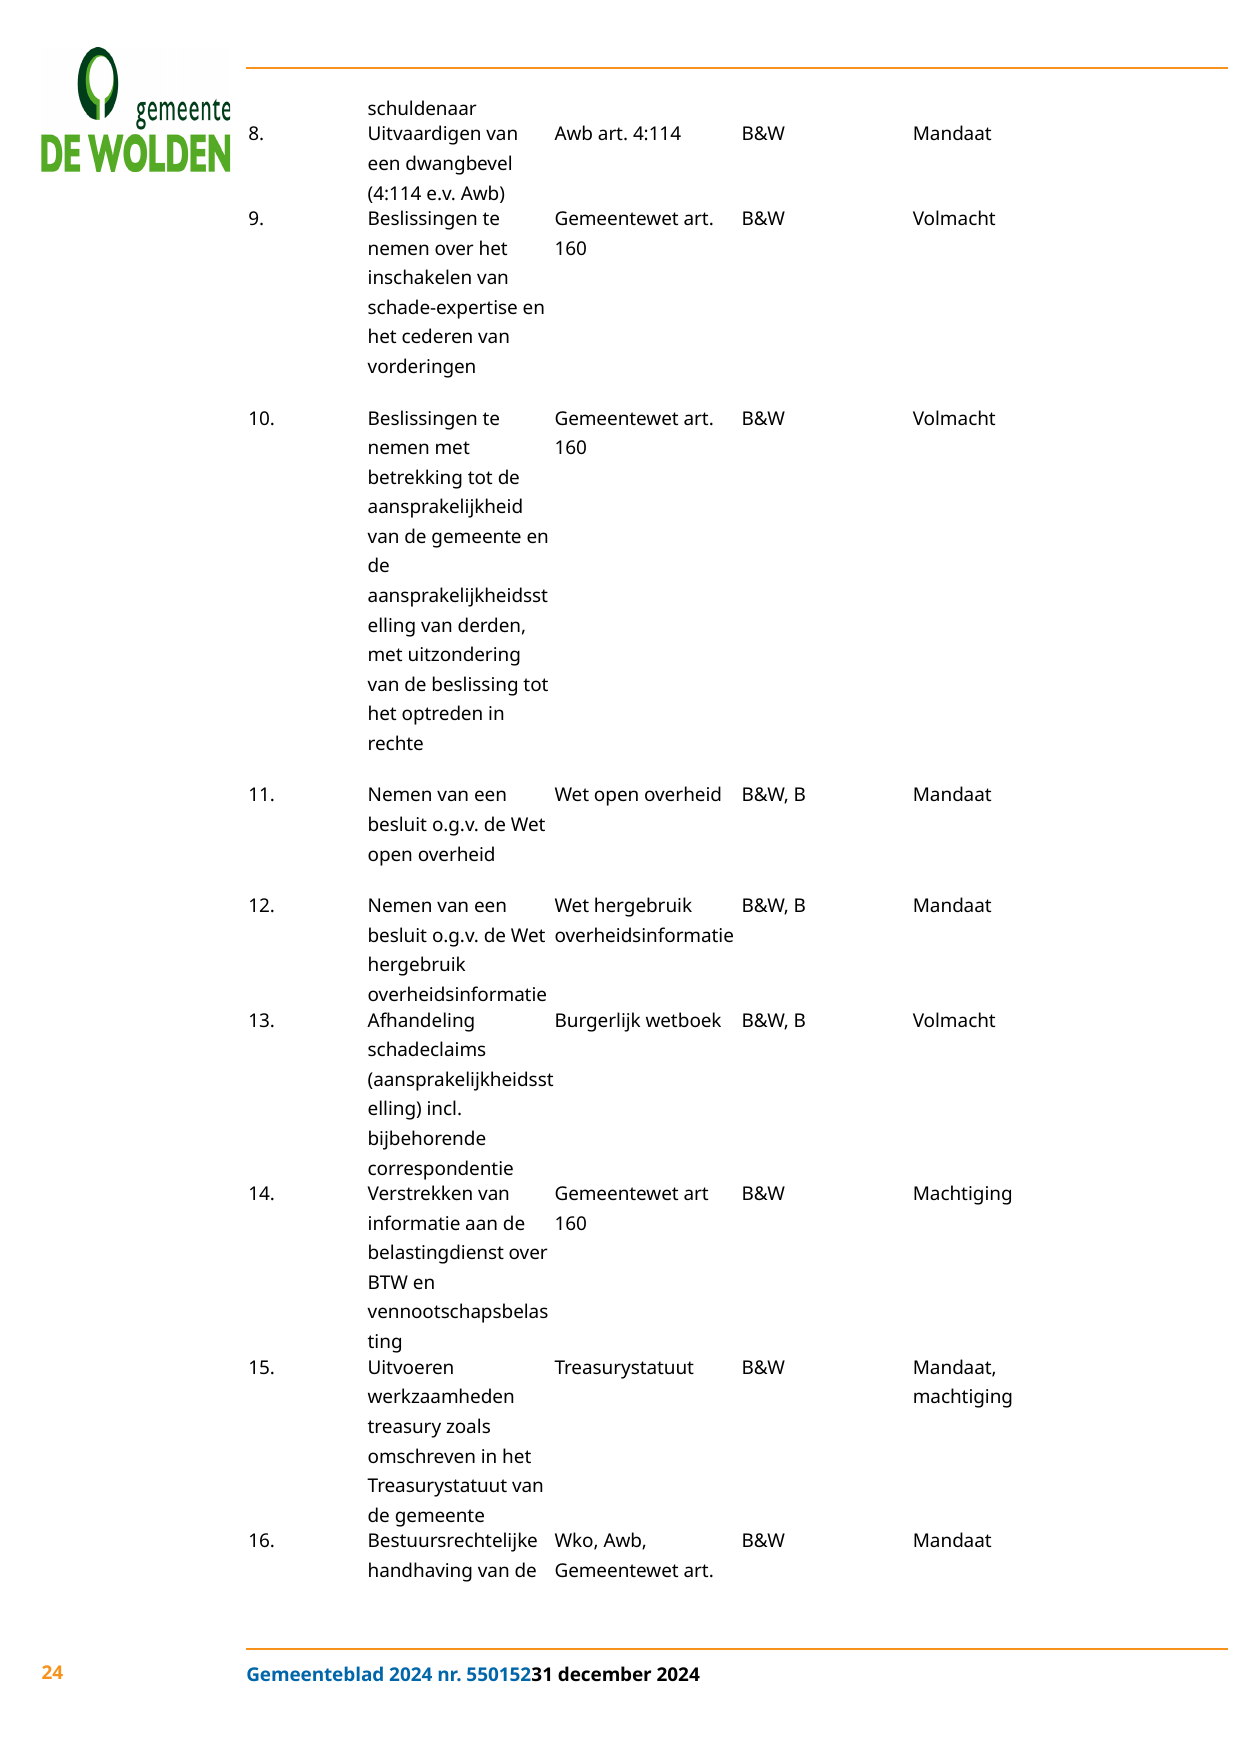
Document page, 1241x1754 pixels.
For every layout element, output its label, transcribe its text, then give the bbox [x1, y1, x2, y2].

table_cell Mandaat [913, 121, 1032, 205]
table_cell 15. [248, 1354, 367, 1528]
table_cell [1032, 95, 1152, 121]
table_cell [1032, 121, 1152, 205]
table_cell Awb art. 4:114 [554, 121, 741, 205]
table_cell [1032, 756, 1152, 782]
table_cell Beslissingen te nemen over het inschakelen van schade-expertise en het cederen van vorderingen [368, 205, 554, 379]
table_cell [554, 756, 741, 782]
table_cell B&W [741, 1354, 913, 1528]
table_cell Wet hergebruik overheidsinformatie [554, 892, 741, 1007]
table_cell Nemen van een besluit o.g.v. de Wet open overheid [368, 782, 554, 867]
table_cell [1032, 1354, 1152, 1528]
table_cell Wko, Awb, Gemeentewet art. [554, 1528, 741, 1583]
table_cell [1032, 205, 1152, 379]
table_cell [1032, 1007, 1152, 1180]
table_cell 10. [248, 405, 367, 756]
table_cell [913, 379, 1032, 405]
table_cell Treasurystatuut [554, 1354, 741, 1528]
table_cell 9. [248, 205, 367, 379]
table_cell Gemeentewet art 160 [554, 1180, 741, 1354]
table_cell [248, 867, 367, 892]
table_cell [1032, 1528, 1152, 1583]
table_cell B&W [741, 1528, 913, 1583]
table_cell [368, 379, 554, 405]
table_cell 16. [248, 1528, 367, 1583]
table_cell [913, 756, 1032, 782]
table_cell [1032, 867, 1152, 892]
table_cell [248, 95, 367, 121]
table_cell Volmacht [913, 205, 1032, 379]
table_cell [741, 756, 913, 782]
table_cell Wet open overheid [554, 782, 741, 867]
picture [41, 47, 231, 172]
table_cell Uitvaardigen van een dwangbevel (4:114 e.v. Awb) [368, 121, 554, 205]
table_cell B&W, B [741, 1007, 913, 1180]
table_cell [1032, 1180, 1152, 1354]
table_cell Volmacht [913, 1007, 1032, 1180]
table_cell B&W, B [741, 782, 913, 867]
table_cell [248, 379, 367, 405]
table_cell Machtiging [913, 1180, 1032, 1354]
table_cell Burgerlijk wetboek [554, 1007, 741, 1180]
table_cell Nemen van een besluit o.g.v. de Wet hergebruik overheidsinformatie [368, 892, 554, 1007]
table_cell Mandaat, machtiging [913, 1354, 1032, 1528]
table_cell [1032, 379, 1152, 405]
table_cell Beslissingen te nemen met betrekking tot de aansprakelijkheid van de gemeente en de aansprakelijkheidsstelling van derden, met uitzondering van de beslissing tot het optreden in rechte [368, 405, 554, 756]
table_cell [248, 756, 367, 782]
table_cell 8. [248, 121, 367, 205]
table_cell [554, 379, 741, 405]
table_cell B&W, B [741, 892, 913, 1007]
table_cell [741, 95, 913, 121]
table_cell Volmacht [913, 405, 1032, 756]
table_cell [1032, 892, 1152, 1007]
table_cell Gemeentewet art. 160 [554, 205, 741, 379]
table_cell B&W [741, 1180, 913, 1354]
table_cell 12. [248, 892, 367, 1007]
table_cell B&W [741, 405, 913, 756]
table_cell [741, 379, 913, 405]
table_cell [913, 867, 1032, 892]
table_cell Mandaat [913, 892, 1032, 1007]
table_cell [1032, 782, 1152, 867]
table_cell Bestuursrechtelijke handhaving van de [368, 1528, 554, 1583]
table_cell 11. [248, 782, 367, 867]
table_cell [554, 867, 741, 892]
table_cell Uitvoeren werkzaamheden treasury zoals omschreven in het Treasurystatuut van de gemeente [368, 1354, 554, 1528]
table_cell Afhandeling schadeclaims (aansprakelijkheidsstelling) incl. bijbehorende correspondentie [368, 1007, 554, 1180]
table_cell [913, 95, 1032, 121]
table_cell [554, 95, 741, 121]
table_cell 13. [248, 1007, 367, 1180]
table_cell 14. [248, 1180, 367, 1354]
table_cell schuldenaar [368, 95, 554, 121]
table_cell Mandaat [913, 782, 1032, 867]
table_cell Mandaat [913, 1528, 1032, 1583]
table_cell Verstrekken van informatie aan de belastingdienst over BTW en vennootschapsbelasting [368, 1180, 554, 1354]
table_cell [368, 867, 554, 892]
table_cell [1032, 405, 1152, 756]
table_cell B&W [741, 121, 913, 205]
table_cell B&W [741, 205, 913, 379]
table_cell Gemeentewet art. 160 [554, 405, 741, 756]
table_cell [741, 867, 913, 892]
table_cell [368, 756, 554, 782]
